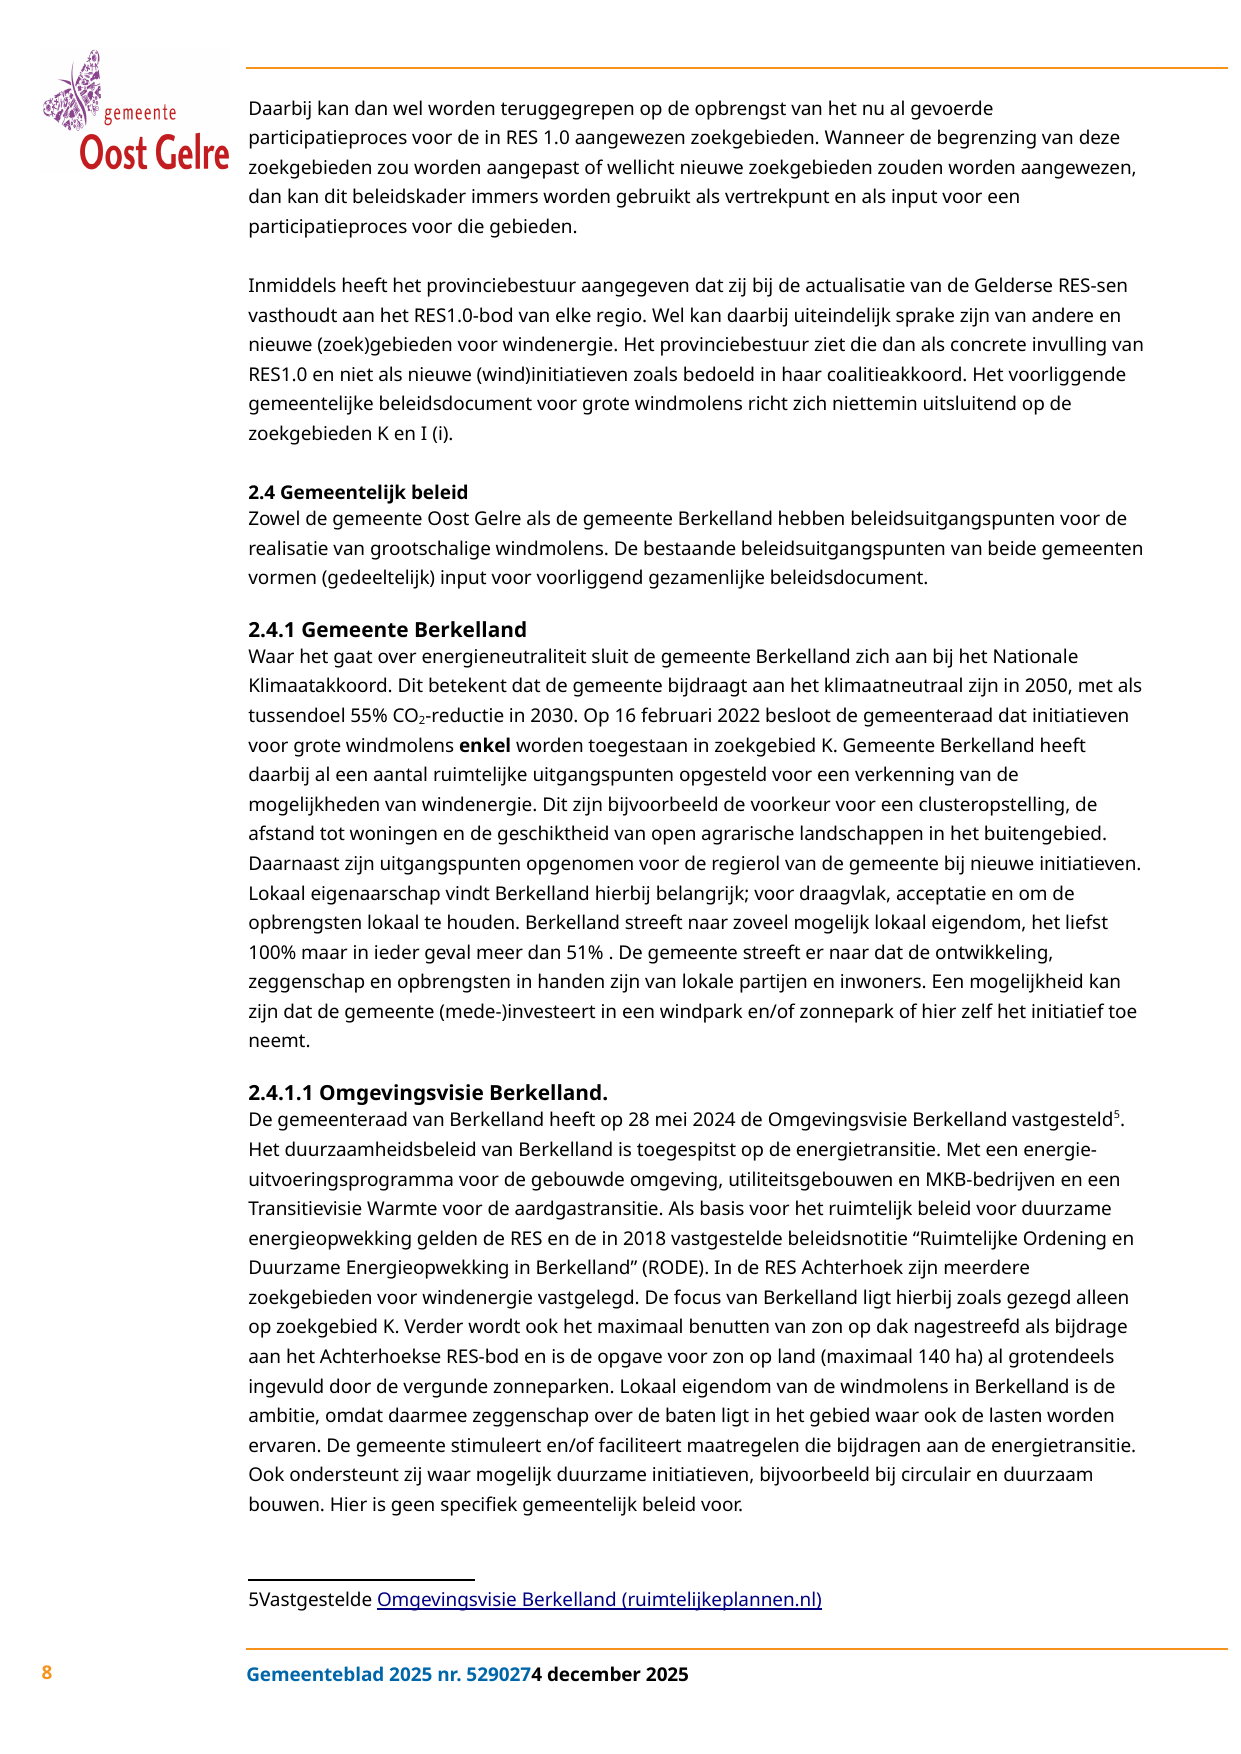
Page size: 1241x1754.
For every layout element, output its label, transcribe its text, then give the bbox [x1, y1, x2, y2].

text Waar het gaat over energieneutraliteit sluit de gemeente Berkelland zich aan bij het Nationale Klimaatakkoord. Dit betekent dat de gemeente bijdraagt aan het klimaatneutraal zijn in 2050, met als tussendoel 55% CO2-reductie in 2030. Op 16 februari 2022 besloot de gemeenteraad dat initiatieven voor grote windmolens enkel worden toegestaan in zoekgebied K. Gemeente Berkelland heeft daarbij al een aantal ruimtelijke uitgangspunten opgesteld voor een verkenning van de mogelijkheden van windenergie. Dit zijn bijvoorbeeld de voorkeur voor een clusteropstelling, de afstand tot woningen en de geschiktheid van open agrarische landschappen in het buitengebied. Daarnaast zijn uitgangspunten opgenomen voor de regierol van de gemeente bij nieuwe initiatieven. Lokaal eigenaarschap vindt Berkelland hierbij belangrijk; voor draagvlak, acceptatie en om de opbrengsten lokaal te houden. Berkelland streeft naar zoveel mogelijk lokaal eigendom, het liefst 100% maar in ieder geval meer dan 51% . De gemeente streeft er naar dat de ontwikkeling, zeggenschap en opbrengsten in handen zijn van lokale partijen en inwoners. Een mogelijkheid kan zijn dat de gemeente (mede-)investeert in een windpark en/of zonnepark of hier zelf het initiatief toe neemt. [248, 643, 1152, 1053]
text Zowel de gemeente Oost Gelre als de gemeente Berkelland hebben beleidsuitgangspunten voor de realisatie van grootschalige windmolens. De bestaande beleidsuitgangspunten van beide gemeenten vormen (gedeeltelijk) input voor voorliggend gezamenlijke beleidsdocument. [248, 505, 1152, 590]
picture [41, 47, 231, 172]
text 2.4 Gemeentelijk beleid [248, 479, 1152, 505]
text Inmiddels heeft het provinciebestuur aangegeven dat zij bij de actualisatie van de Gelderse RES-sen vasthoudt aan het RES1.0-bod van elke regio. Wel kan daarbij uiteindelijk sprake zijn van andere en nieuwe (zoek)gebieden voor windenergie. Het provinciebestuur ziet die dan als concrete invulling van RES1.0 en niet als nieuwe (wind)initiatieven zoals bedoeld in haar coalitieakkoord. Het voorliggende gemeentelijke beleidsdocument voor grote windmolens richt zich niettemin uitsluitend op de zoekgebieden K en I (i). [248, 272, 1152, 446]
text De gemeenteraad van Berkelland heeft op 28 mei 2024 de Omgevingsvisie Berkelland vastgesteld. Het duurzaamheidsbeleid van Berkelland is toegespitst op de energietransitie. Met een energie-uitvoeringsprogramma voor de gebouwde omgeving, utiliteitsgebouwen en MKB-bedrijven en een Transitievisie Warmte voor de aardgastransitie. Als basis voor het ruimtelijk beleid voor duurzame energieopwekking gelden de RES en de in 2018 vastgestelde beleidsnotitie “Ruimtelijke Ordening en Duurzame Energieopwekking in Berkelland” (RODE). In de RES Achterhoek zijn meerdere zoekgebieden voor windenergie vastgelegd. De focus van Berkelland ligt hierbij zoals gezegd alleen op zoekgebied K. Verder wordt ook het maximaal benutten van zon op dak nagestreefd als bijdrage aan het Achterhoekse RES-bod en is de opgave voor zon op land (maximaal 140 ha) al grotendeels ingevuld door de vergunde zonneparken. Lokaal eigendom van de windmolens in Berkelland is de ambitie, omdat daarmee zeggenschap over de baten ligt in het gebied waar ook de lasten worden ervaren. De gemeente stimuleert en/of faciliteert maatregelen die bijdragen aan de energietransitie. [248, 1107, 1152, 1458]
text 2.4.1.1 Omgevingsvisie Berkelland. [248, 1078, 1152, 1107]
text 2.4.1 Gemeente Berkelland [248, 615, 1152, 643]
text Vastgestelde Omgevingsvisie Berkelland (ruimtelijkeplannen.nl) [248, 1586, 1152, 1612]
text Daarbij kan dan wel worden teruggegrepen op de opbrengst van het nu al gevoerde participatieproces voor de in RES 1.0 aangewezen zoekgebieden. Wanneer de begrenzing van deze zoekgebieden zou worden aangepast of wellicht nieuwe zoekgebieden zouden worden aangewezen, dan kan dit beleidskader immers worden gebruikt als vertrekpunt en als input voor een participatieproces voor die gebieden. [248, 95, 1152, 239]
text Ook ondersteunt zij waar mogelijk duurzame initiatieven, bijvoorbeeld bij circulair en duurzaam bouwen. Hier is geen specifiek gemeentelijk beleid voor. [248, 1462, 1152, 1517]
